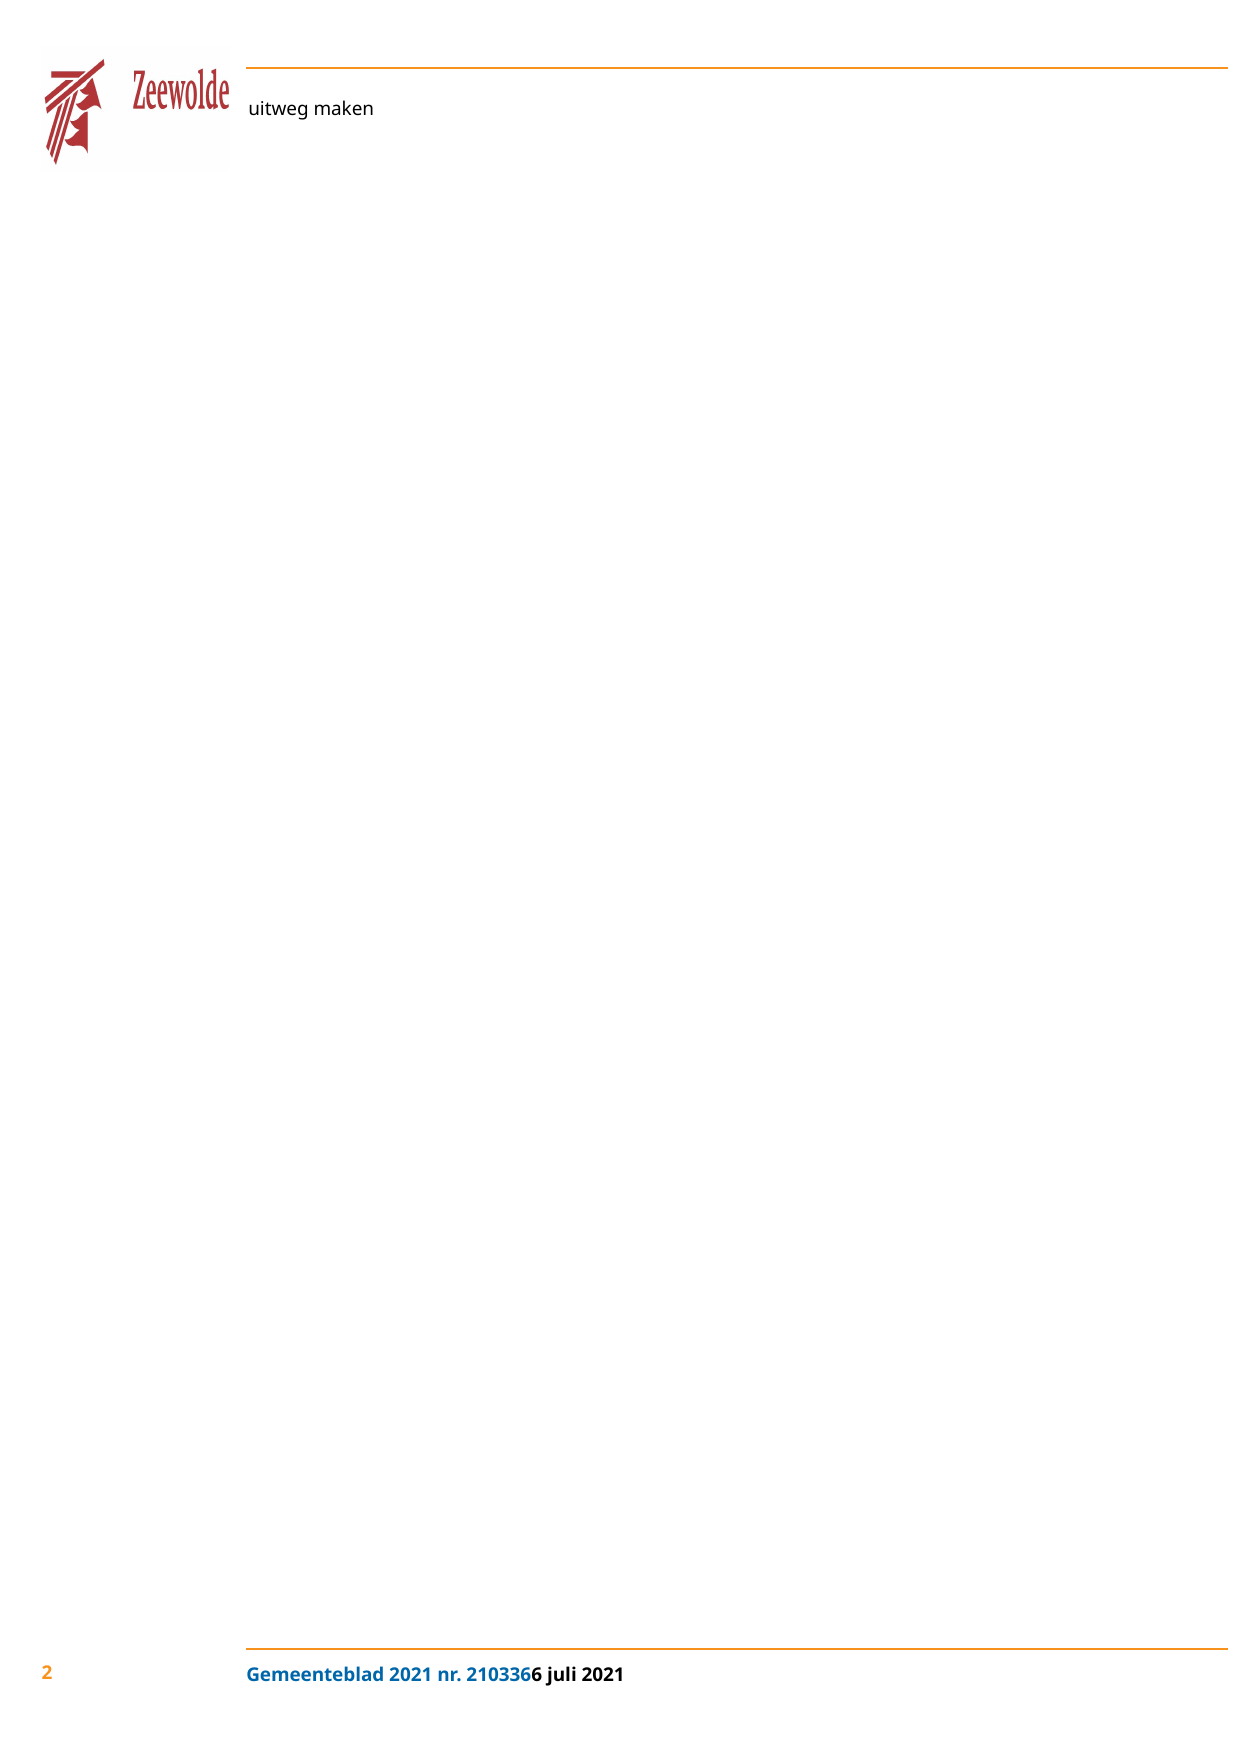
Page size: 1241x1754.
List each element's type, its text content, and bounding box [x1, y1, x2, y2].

text uitweg maken [248, 95, 1152, 121]
picture [41, 47, 231, 172]
